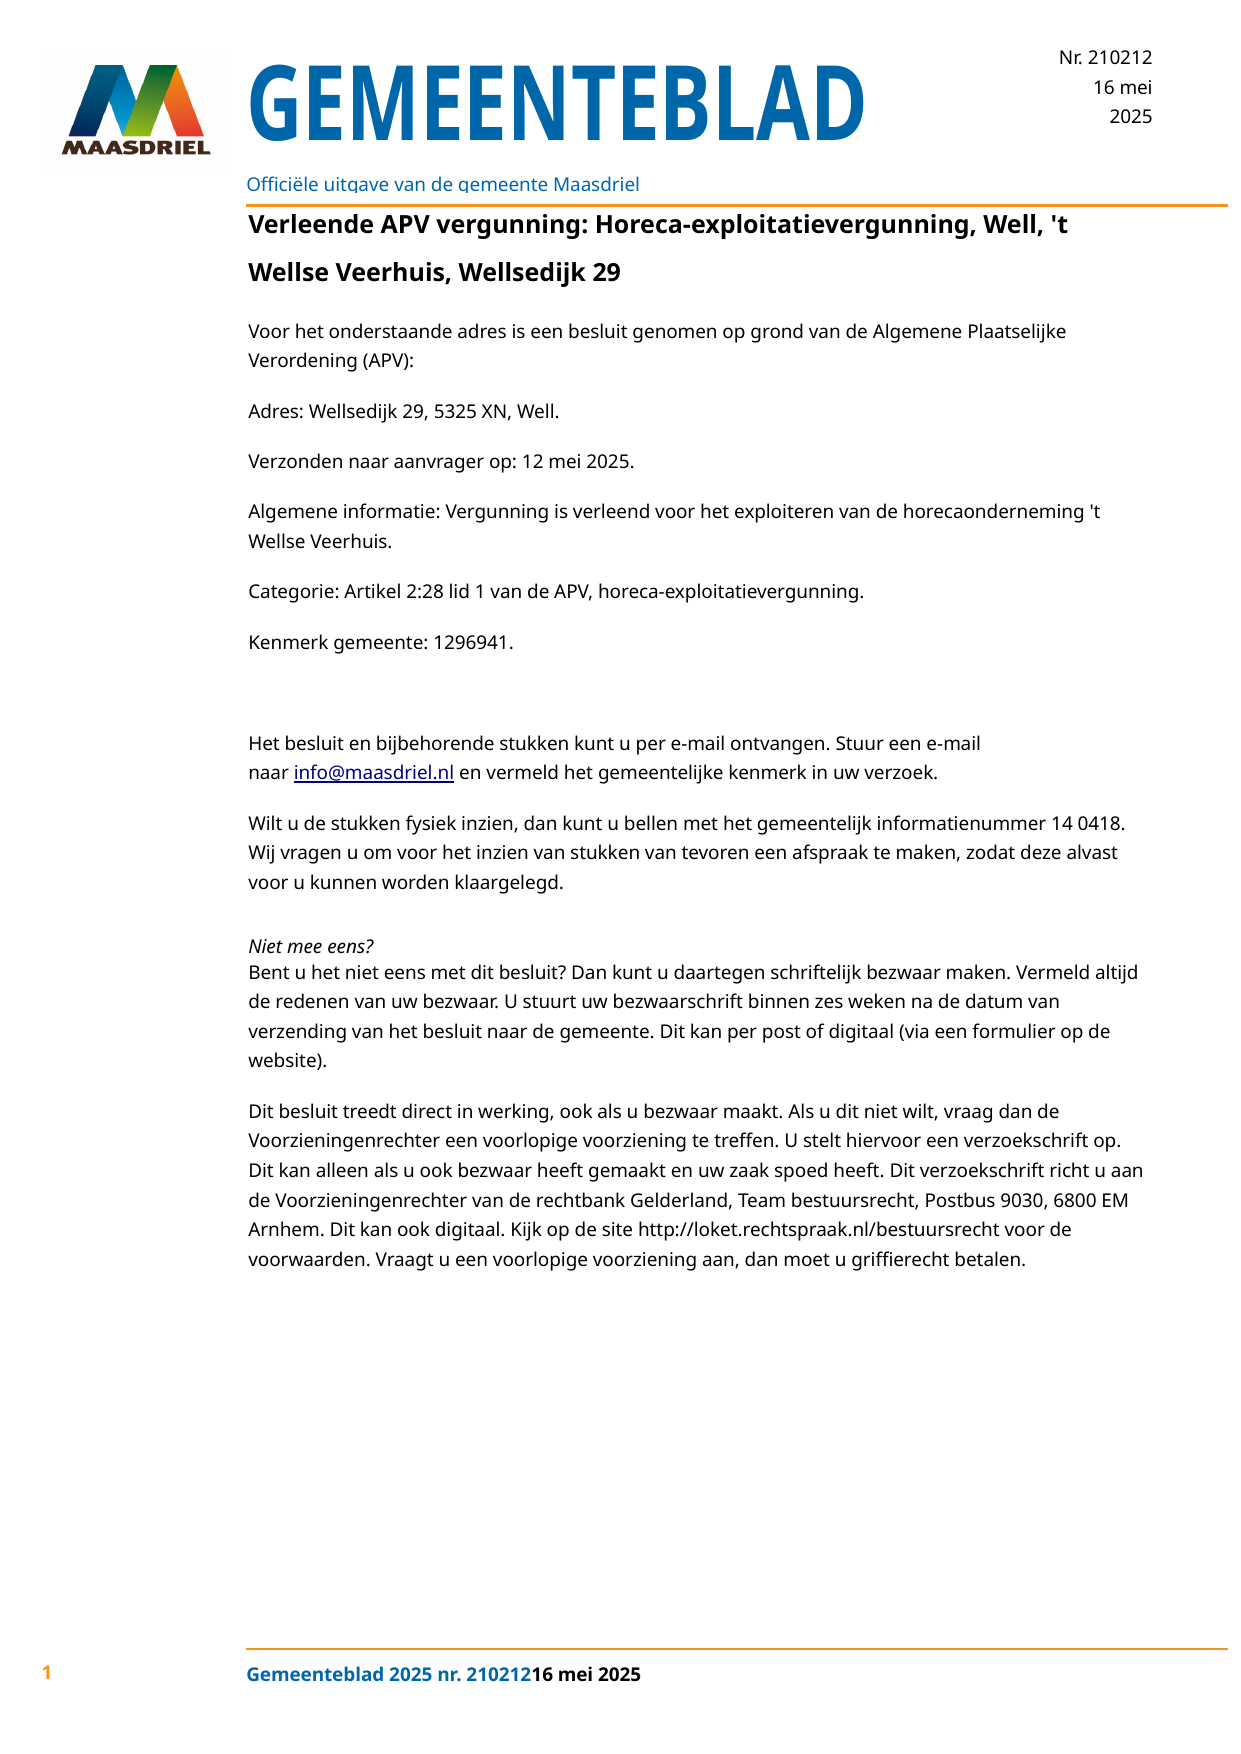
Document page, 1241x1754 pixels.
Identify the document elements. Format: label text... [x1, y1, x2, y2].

picture [41, 47, 231, 172]
text Het besluit en bijbehorende stukken kunt u per e-mail ontvangen. Stuur een e-mail naar info@maasdriel.nl en vermeld het gemeentelijke kenmerk in uw verzoek. [248, 730, 1152, 785]
text Dit besluit treedt direct in werking, ook als u bezwaar maakt. Als u dit niet wilt, vraag dan de Voorzieningenrechter een voorlopige voorziening te treffen. U stelt hiervoor een verzoekschrift op. Dit kan alleen als u ook bezwaar heeft gemaakt en uw zaak spoed heeft. Dit verzoekschrift richt u aan de Voorzieningenrechter van de rechtbank Gelderland, Team bestuursrecht, Postbus 9030, 6800 EM Arnhem. Dit kan ook digitaal. Kijk op de site http://loket.rechtspraak.nl/bestuursrecht voor de voorwaarden. Vraagt u een voorlopige voorziening aan, dan moet u griffierecht betalen. [248, 1098, 1152, 1272]
text Bent u het niet eens met dit besluit? Dan kunt u daartegen schriftelijk bezwaar maken. Vermeld altijd de redenen van uw bezwaar. U stuurt uw bezwaarschrift binnen zes weken na de datum van verzending van het besluit naar de gemeente. Dit kan per post of digitaal (via een formulier op de website). [248, 959, 1152, 1073]
text Verleende APV vergunning: Horeca-exploitatievergunning, Well, 't Wellse Veerhuis, Wellsedijk 29 [248, 207, 1152, 288]
text Algemene informatie: Vergunning is verleend voor het exploiteren van de horecaonderneming 't Wellse Veerhuis. [248, 499, 1152, 554]
text Wilt u de stukken fysiek inzien, dan kunt u bellen met het gemeentelijk informatienummer 14 0418. Wij vragen u om voor het inzien van stukken van tevoren een afspraak te maken, zodat deze alvast voor u kunnen worden klaargelegd. [248, 810, 1152, 895]
text Niet mee eens? [248, 933, 1152, 959]
text Categorie: Artikel 2:28 lid 1 van de APV, horeca-exploitatievergunning. [248, 579, 1152, 604]
text Verzonden naar aanvrager op: 12 mei 2025. [248, 448, 1152, 474]
text Kenmerk gemeente: 1296941. [248, 629, 1152, 655]
text Adres: Wellsedijk 29, 5325 XN, Well. [248, 398, 1152, 424]
text Voor het onderstaande adres is een besluit genomen op grond van de Algemene Plaatselijke Verordening (APV): [248, 318, 1152, 373]
